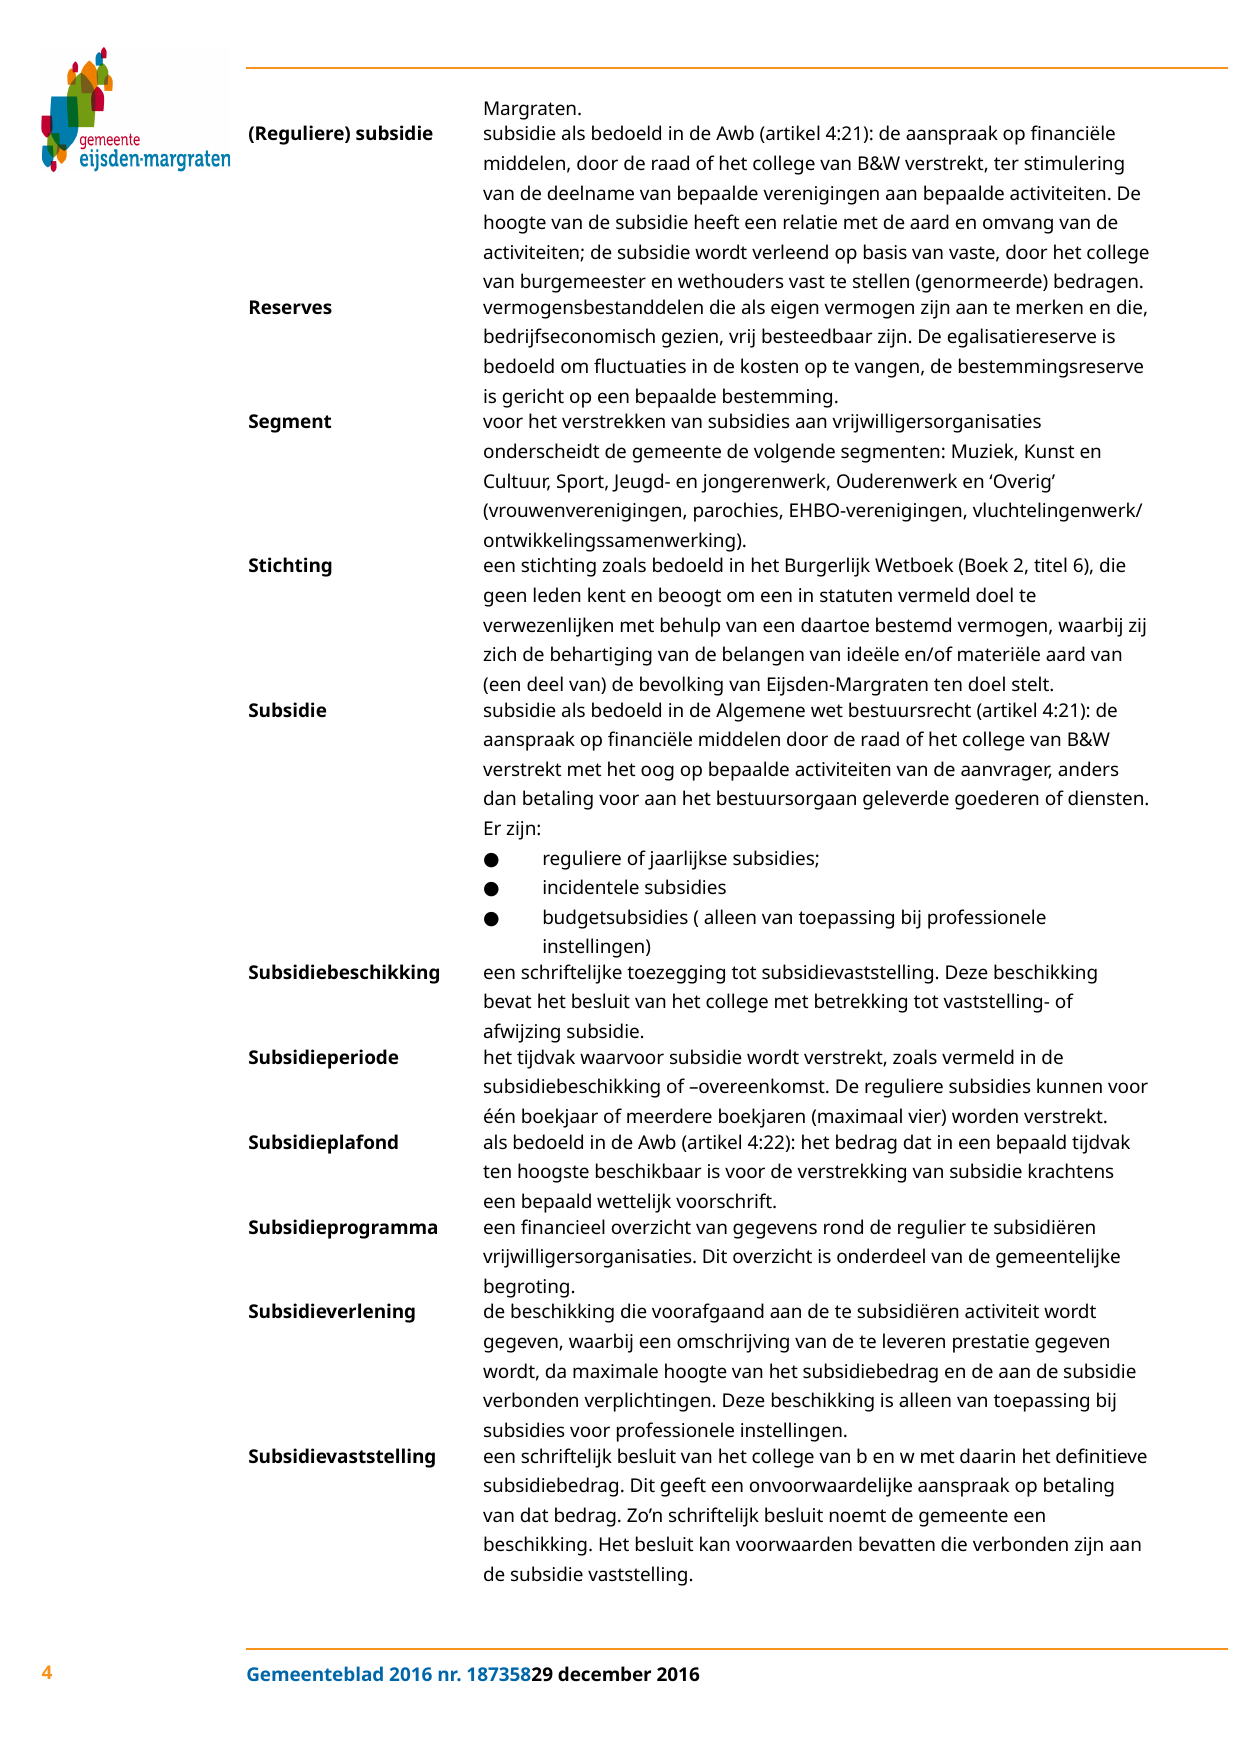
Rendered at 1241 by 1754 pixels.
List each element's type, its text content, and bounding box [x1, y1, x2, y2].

table_cell Subsidiebeschikking [248, 959, 483, 1044]
table_cell subsidie als bedoeld in de Algemene wet bestuursrecht (artikel 4:21): de aanspraak op financiële middelen door de raad of het college van B&W verstrekt met het oog op bepaalde activiteiten van de aanvrager, anders dan betaling voor aan het bestuursorgaan geleverde goederen of diensten. Er zijn: reguliere of jaarlijkse subsidies; incidentele subsidies budgetsubsidies ( alleen van toepassing bij professionele instellingen) [483, 697, 1152, 959]
table_cell (Reguliere) subsidie [248, 121, 483, 294]
table_cell Reserves [248, 294, 483, 409]
table_cell het tijdvak waarvoor subsidie wordt verstrekt, zoals vermeld in de subsidiebeschikking of –overeenkomst. De reguliere subsidies kunnen voor één boekjaar of meerdere boekjaren (maximaal vier) worden verstrekt. [483, 1044, 1152, 1129]
table_cell een schriftelijke toezegging tot subsidievaststelling. Deze beschikking bevat het besluit van het college met betrekking tot vaststelling- of afwijzing subsidie. [483, 959, 1152, 1044]
table_cell de beschikking die voorafgaand aan de te subsidiëren activiteit wordt gegeven, waarbij een omschrijving van de te leveren prestatie gegeven wordt, da maximale hoogte van het subsidiebedrag en de aan de subsidie verbonden verplichtingen. Deze beschikking is alleen van toepassing bij subsidies voor professionele instellingen. [483, 1299, 1152, 1443]
table_cell Subsidievaststelling [248, 1443, 483, 1587]
table_cell [248, 95, 483, 121]
table_cell voor het verstrekken van subsidies aan vrijwilligersorganisaties onderscheidt de gemeente de volgende segmenten: Muziek, Kunst en Cultuur, Sport, Jeugd- en jongerenwerk, Ouderenwerk en ‘Overig’ (vrouwenverenigingen, parochies, EHBO-verenigingen, vluchtelingenwerk/ ontwikkelingssamenwerking). [483, 409, 1152, 553]
table_cell Subsidieprogramma [248, 1214, 483, 1299]
table_cell subsidie als bedoeld in de Awb (artikel 4:21): de aanspraak op financiële middelen, door de raad of het college van B&W verstrekt, ter stimulering van de deelname van bepaalde verenigingen aan bepaalde activiteiten. De hoogte van de subsidie heeft een relatie met de aard en omvang van de activiteiten; de subsidie wordt verleend op basis van vaste, door het college van burgemeester en wethouders vast te stellen (genormeerde) bedragen. [483, 121, 1152, 294]
table_cell een financieel overzicht van gegevens rond de regulier te subsidiëren vrijwilligersorganisaties. Dit overzicht is onderdeel van de gemeentelijke begroting. [483, 1214, 1152, 1299]
table_cell als bedoeld in de Awb (artikel 4:22): het bedrag dat in een bepaald tijdvak ten hoogste beschikbaar is voor de verstrekking van subsidie krachtens een bepaald wettelijk voorschrift. [483, 1129, 1152, 1214]
picture [41, 47, 231, 172]
table_cell Subsidieperiode [248, 1044, 483, 1129]
table_cell Segment [248, 409, 483, 553]
table_cell Margraten. [483, 95, 1152, 121]
table_cell Stichting [248, 553, 483, 697]
table_cell een schriftelijk besluit van het college van b en w met daarin het definitieve subsidiebedrag. Dit geeft een onvoorwaardelijke aanspraak op betaling van dat bedrag. Zo’n schriftelijk besluit noemt de gemeente een beschikking. Het besluit kan voorwaarden bevatten die verbonden zijn aan de subsidie vaststelling. [483, 1443, 1152, 1587]
table_cell Subsidieplafond [248, 1129, 483, 1214]
table_cell Subsidieverlening [248, 1299, 483, 1443]
table_cell Subsidie [248, 697, 483, 959]
table_cell vermogensbestanddelen die als eigen vermogen zijn aan te merken en die, bedrijfseconomisch gezien, vrij besteedbaar zijn. De egalisatiereserve is bedoeld om fluctuaties in de kosten op te vangen, de bestemmingsreserve is gericht op een bepaalde bestemming. [483, 294, 1152, 409]
table_cell een stichting zoals bedoeld in het Burgerlijk Wetboek (Boek 2, titel 6), die geen leden kent en beoogt om een in statuten vermeld doel te verwezenlijken met behulp van een daartoe bestemd vermogen, waarbij zij zich de behartiging van de belangen van ideële en/of materiële aard van (een deel van) de bevolking van Eijsden-Margraten ten doel stelt. [483, 553, 1152, 697]
